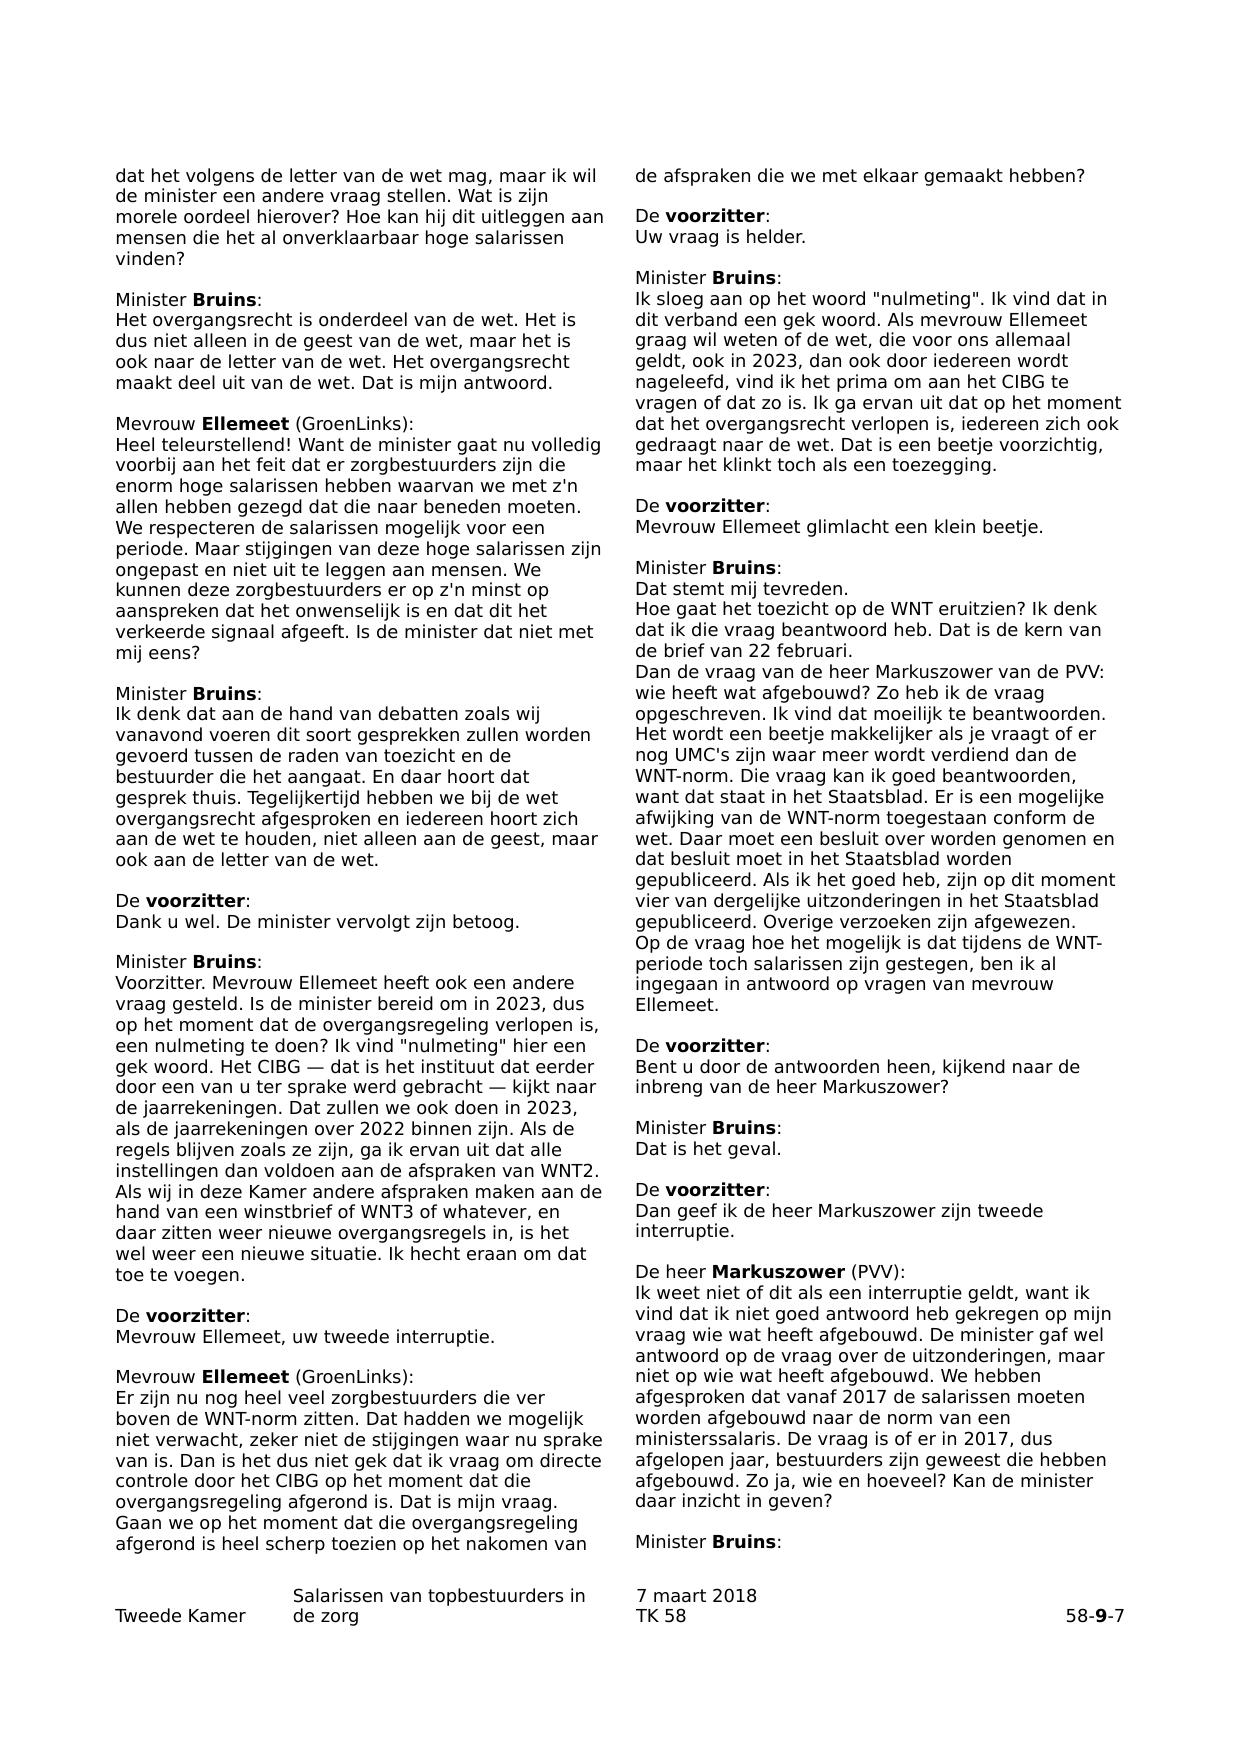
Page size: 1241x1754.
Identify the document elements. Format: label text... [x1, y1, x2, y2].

text Hoe gaat het toezicht op de WNT eruitzien? Ik denk dat ik die vraag beantwoord heb. Dat is de kern van de brief van 22 februari. [635, 599, 1125, 662]
text de afspraken die we met elkaar gemaakt hebben? [635, 165, 1125, 186]
text Mevrouw Ellemeet glimlacht een klein beetje. [635, 517, 1125, 537]
text Mevrouw Ellemeet (GroenLinks): [115, 413, 605, 434]
text Minister Bruins: [115, 289, 605, 310]
text De voorzitter: [635, 206, 1125, 227]
text Er zijn nu nog heel veel zorgbestuurders die ver boven de WNT-norm zitten. Dat hadden we mogelijk niet verwacht, zeker niet de stijgingen waar nu sprake van is. Dan is het dus niet gek dat ik vraag om directe controle door het CIBG op het moment dat die overgangsregeling afgerond is. Dat is mijn vraag. Gaan we op het moment dat die overgangsregeling afgerond is heel scherp toezien op het nakomen van [115, 1388, 605, 1554]
text Bent u door de antwoorden heen, kijkend naar de inbreng van de heer Markuszower? [635, 1056, 1125, 1098]
text Uw vraag is helder. [635, 227, 1125, 248]
text De heer Markuszower (PVV): [635, 1262, 1125, 1283]
text Minister Bruins: [635, 268, 1125, 288]
text De voorzitter: [635, 1180, 1125, 1200]
text De voorzitter: [635, 496, 1125, 517]
text Dan geef ik de heer Markuszower zijn tweede interruptie. [635, 1200, 1125, 1242]
text Dank u wel. De minister vervolgt zijn betoog. [115, 912, 605, 932]
text Minister Bruins: [115, 683, 605, 704]
text Ik sloeg aan op het woord "nulmeting". Ik vind dat in dit verband een gek woord. Als mevrouw Ellemeet graag wil weten of de wet, die voor ons allemaal geldt, ook in 2023, dan ook door iedereen wordt nageleefd, vind ik het prima om aan het CIBG te vragen of dat zo is. Ik ga ervan uit dat op het moment dat het overgangsrecht verlopen is, iedereen zich ook gedraagt naar de wet. Dat is een beetje voorzichtig, maar het klinkt toch als een toezegging. [635, 288, 1125, 476]
text De voorzitter: [115, 1306, 605, 1326]
text Mevrouw Ellemeet, uw tweede interruptie. [115, 1326, 605, 1347]
text De voorzitter: [115, 891, 605, 912]
text Minister Bruins: [115, 952, 605, 973]
text Minister Bruins: [635, 1118, 1125, 1139]
text Voorzitter. Mevrouw Ellemeet heeft ook een andere vraag gesteld. Is de minister bereid om in 2023, dus op het moment dat de overgangsregeling verlopen is, een nulmeting te doen? Ik vind "nulmeting" hier een gek woord. Het CIBG — dat is het instituut dat eerder door een van u ter sprake werd gebracht — kijkt naar de jaarrekeningen. Dat zullen we ook doen in 2023, als de jaarrekeningen over 2022 binnen zijn. Als de regels blijven zoals ze zijn, ga ik ervan uit dat alle instellingen dan voldoen aan de afspraken van WNT2. Als wij in deze Kamer andere afspraken maken aan de hand van een winstbrief of WNT3 of whatever, en daar zitten weer nieuwe overgangsregels in, is het wel weer een nieuwe situatie. Ik hecht eraan om dat toe te voegen. [115, 973, 605, 1286]
text Heel teleurstellend! Want de minister gaat nu volledig voorbij aan het feit dat er zorgbestuurders zijn die enorm hoge salarissen hebben waarvan we met z'n allen hebben gezegd dat die naar beneden moeten. We respecteren de salarissen mogelijk voor een periode. Maar stijgingen van deze hoge salarissen zijn ongepast en niet uit te leggen aan mensen. We kunnen deze zorgbestuurders er op z'n minst op aanspreken dat het onwenselijk is en dat dit het verkeerde signaal afgeeft. Is de minister dat niet met mij eens? [115, 434, 605, 663]
text Het overgangsrecht is onderdeel van de wet. Het is dus niet alleen in de geest van de wet, maar het is ook naar de letter van de wet. Het overgangsrecht maakt deel uit van de wet. Dat is mijn antwoord. [115, 310, 605, 393]
text De voorzitter: [635, 1036, 1125, 1056]
text dat het volgens de letter van de wet mag, maar ik wil de minister een andere vraag stellen. Wat is zijn morele oordeel hierover? Hoe kan hij dit uitleggen aan mensen die het al onverklaarbaar hoge salarissen vinden? [115, 165, 605, 269]
text Minister Bruins: [635, 1532, 1125, 1553]
text Mevrouw Ellemeet (GroenLinks): [115, 1367, 605, 1388]
text Minister Bruins: [635, 557, 1125, 578]
text Ik denk dat aan de hand van debatten zoals wij vanavond voeren dit soort gesprekken zullen worden gevoerd tussen de raden van toezicht en de bestuurder die het aangaat. En daar hoort dat gesprek thuis. Tegelijkertijd hebben we bij de wet overgangsrecht afgesproken en iedereen hoort zich aan de wet te houden, niet alleen aan de geest, maar ook aan de letter van de wet. [115, 704, 605, 871]
text Dat is het geval. [635, 1139, 1125, 1160]
text Dat stemt mij tevreden. [635, 578, 1125, 599]
text Ik weet niet of dit als een interruptie geldt, want ik vind dat ik niet goed antwoord heb gekregen op mijn vraag wie wat heeft afgebouwd. De minister gaf wel antwoord op de vraag over de uitzonderingen, maar niet op wie wat heeft afgebouwd. We hebben afgesproken dat vanaf 2017 de salarissen moeten worden afgebouwd naar de norm van een ministerssalaris. De vraag is of er in 2017, dus afgelopen jaar, bestuurders zijn geweest die hebben afgebouwd. Zo ja, wie en hoeveel? Kan de minister daar inzicht in geven? [635, 1283, 1125, 1512]
text Op de vraag hoe het mogelijk is dat tijdens de WNT-periode toch salarissen zijn gestegen, ben ik al ingegaan in antwoord op vragen van mevrouw Ellemeet. [635, 932, 1125, 1016]
text Dan de vraag van de heer Markuszower van de PVV: wie heeft wat afgebouwd? Zo heb ik de vraag opgeschreven. Ik vind dat moeilijk te beantwoorden. Het wordt een beetje makkelijker als je vraagt of er nog UMC's zijn waar meer wordt verdiend dan de WNT-norm. Die vraag kan ik goed beantwoorden, want dat staat in het Staatsblad. Er is een mogelijke afwijking van de WNT-norm toegestaan conform de wet. Daar moet een besluit over worden genomen en dat besluit moet in het Staatsblad worden gepubliceerd. Als ik het goed heb, zijn op dit moment vier van dergelijke uitzonderingen in het Staatsblad gepubliceerd. Overige verzoeken zijn afgewezen. [635, 662, 1125, 932]
